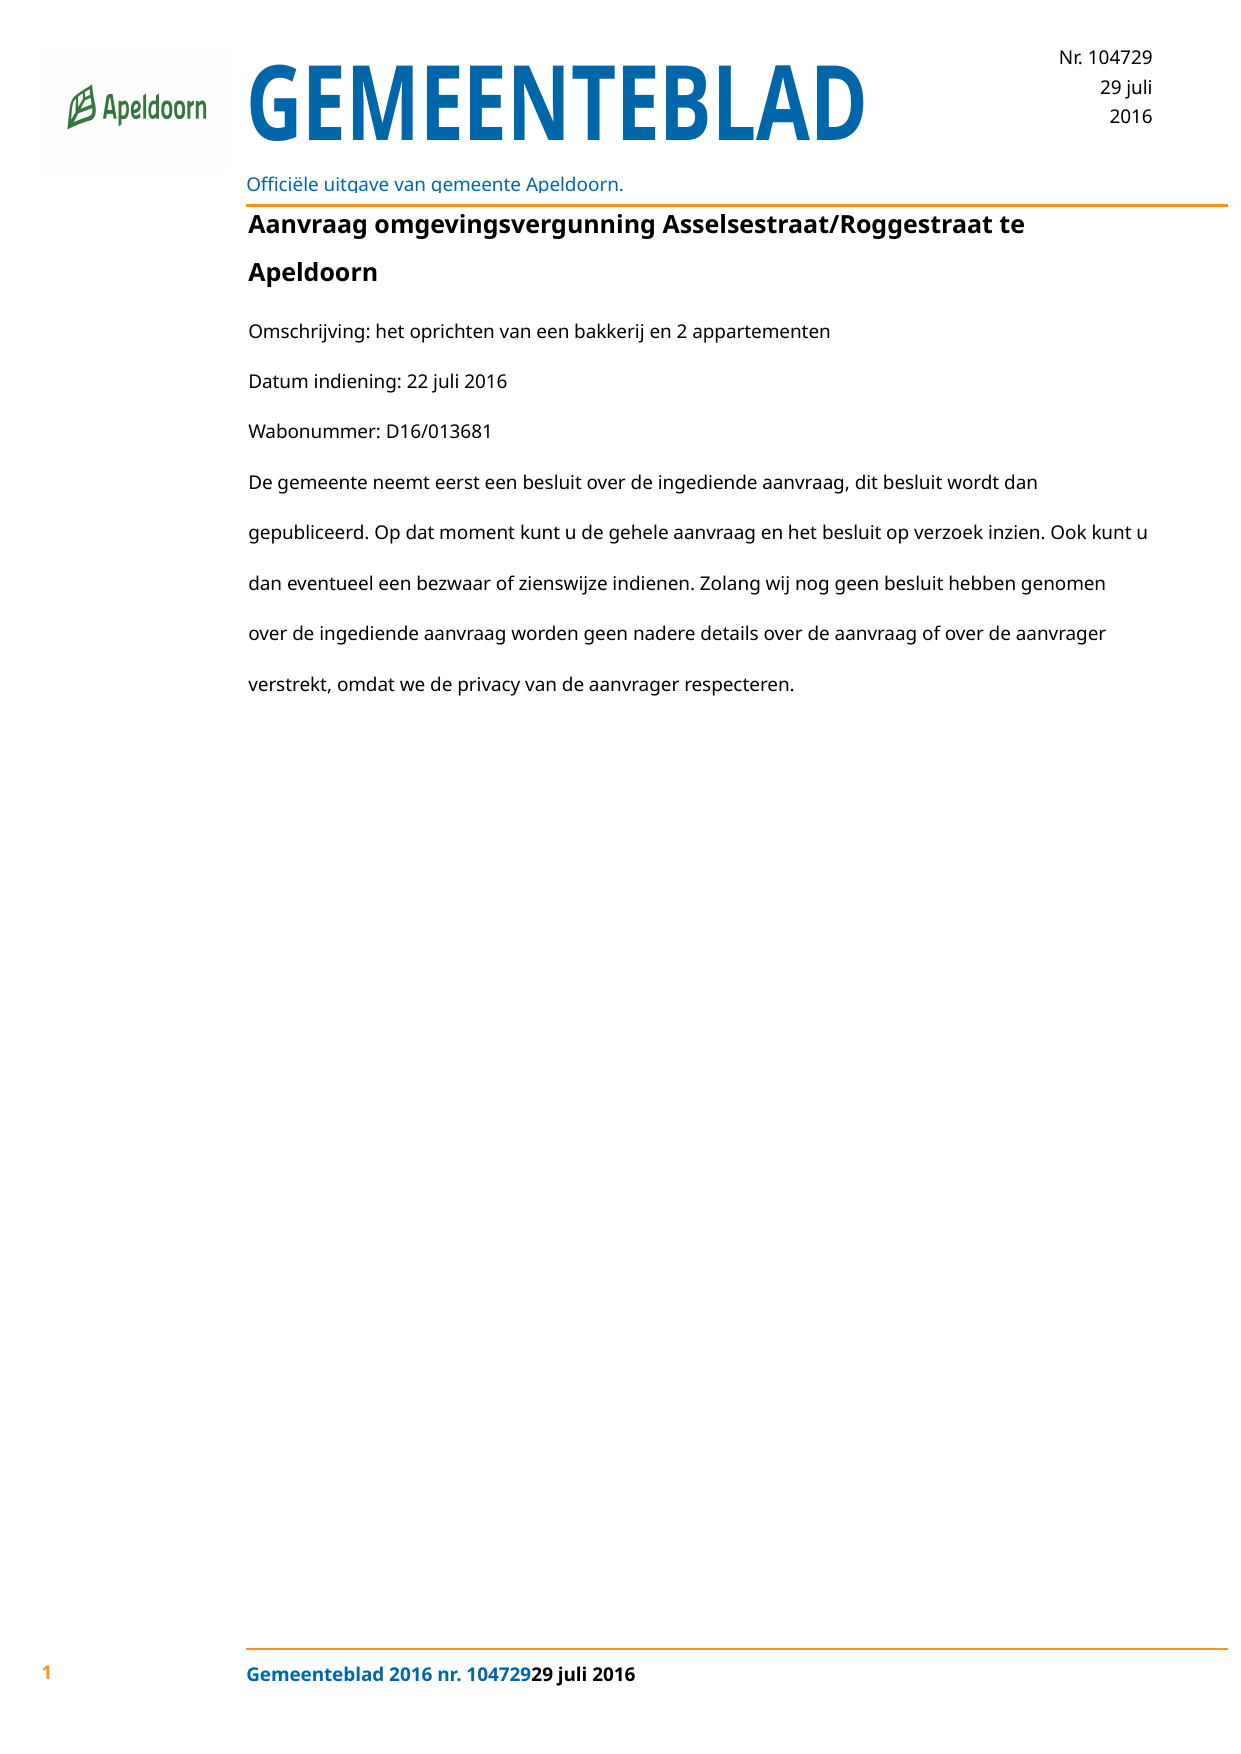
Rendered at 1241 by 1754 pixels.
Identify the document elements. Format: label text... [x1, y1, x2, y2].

text Aanvraag omgevingsvergunning Asselsestraat/Roggestraat te Apeldoorn [248, 207, 1152, 288]
text over de ingediende aanvraag worden geen nadere details over de aanvraag of over de aanvrager [248, 620, 1152, 646]
text De gemeente neemt eerst een besluit over de ingediende aanvraag, dit besluit wordt dan [248, 469, 1152, 495]
text gepubliceerd. Op dat moment kunt u de gehele aanvraag en het besluit op verzoek inzien. Ook kunt u [248, 519, 1152, 545]
text Omschrijving: het oprichten van een bakkerij en 2 appartementen [248, 318, 1152, 344]
picture [41, 47, 231, 172]
text dan eventueel een bezwaar of zienswijze indienen. Zolang wij nog geen besluit hebben genomen [248, 570, 1152, 596]
text verstrekt, omdat we de privacy van de aanvrager respecteren. [248, 671, 1152, 697]
text Datum indiening: 22 juli 2016 [248, 368, 1152, 394]
text Wabonummer: D16/013681 [248, 419, 1152, 444]
